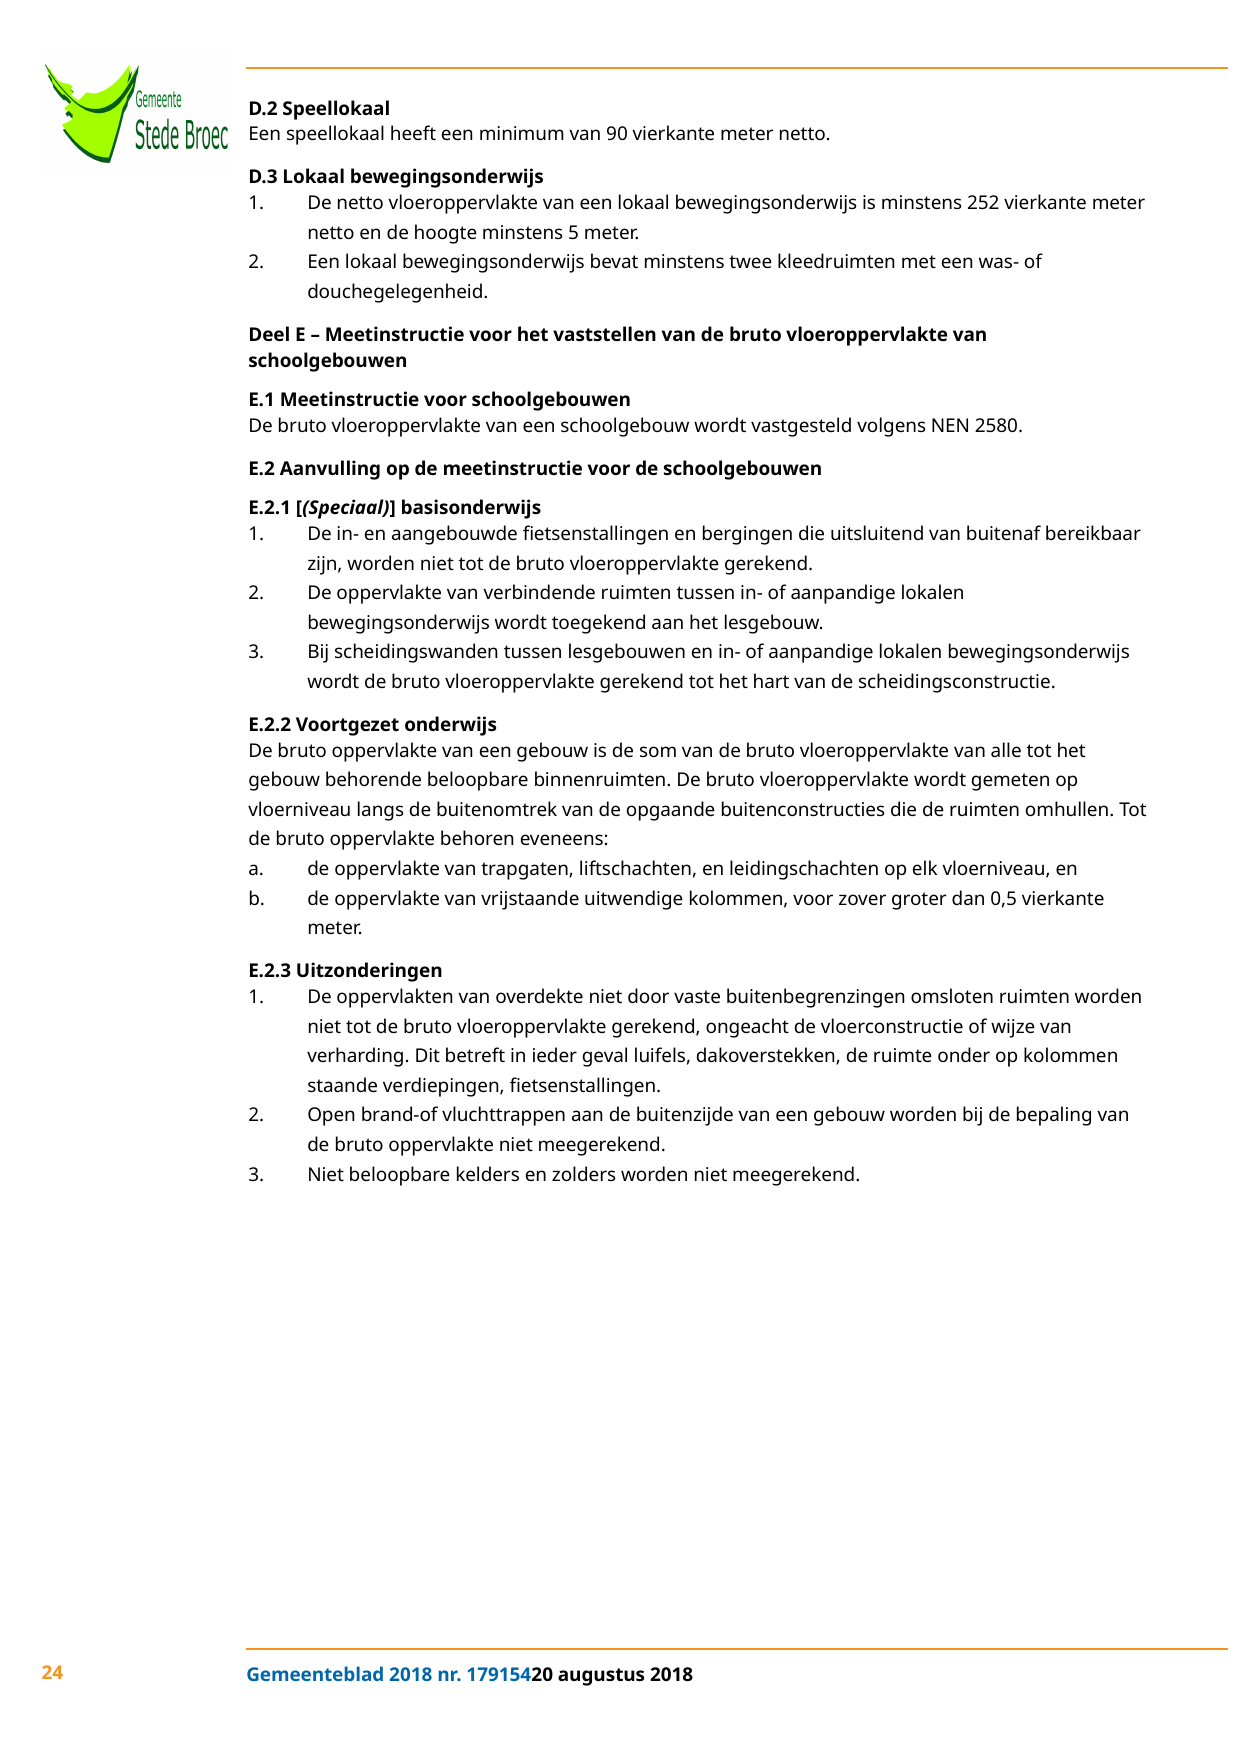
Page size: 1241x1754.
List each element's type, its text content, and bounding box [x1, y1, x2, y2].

text De bruto oppervlakte van een gebouw is de som van de bruto vloeroppervlakte van alle tot het gebouw behorende beloopbare binnenruimten. De bruto vloeroppervlakte wordt gemeten op vloerniveau langs de buitenomtrek van de opgaande buitenconstructies die de ruimten omhullen. Tot de bruto oppervlakte behoren eveneens: [248, 737, 1152, 851]
list De oppervlakten van overdekte niet door vaste buitenbegrenzingen omsloten ruimten worden niet tot de bruto vloeroppervlakte gerekend, ongeacht de vloerconstructie of wijze van verharding. Dit betreft in ieder geval luifels, dakoverstekken, de ruimte onder op kolommen staande verdiepingen, fietsenstallingen. [248, 983, 1152, 1098]
text E.1 Meetinstructie voor schoolgebouwen [248, 386, 1152, 412]
text Deel E – Meetinstructie voor het vaststellen van de bruto vloeroppervlakte van schoolgebouwen [248, 321, 1152, 373]
list Open brand-of vluchttrappen aan de buitenzijde van een gebouw worden bij de bepaling van de bruto oppervlakte niet meegerekend. [248, 1102, 1152, 1157]
text De bruto vloeroppervlakte van een schoolgebouw wordt vastgesteld volgens NEN 2580. [248, 412, 1152, 438]
text E.2.3 Uitzonderingen [248, 957, 1152, 983]
list de oppervlakte van trapgaten, liftschachten, en leidingschachten op elk vloerniveau, en [248, 855, 1152, 881]
text D.2 Speellokaal [248, 95, 1152, 121]
list Bij scheidingswanden tussen lesgebouwen en in- of aanpandige lokalen bewegingsonderwijs wordt de bruto vloeroppervlakte gerekend tot het hart van de scheidingsconstructie. [248, 638, 1152, 694]
text D.3 Lokaal bewegingsonderwijs [248, 164, 1152, 189]
list De netto vloeroppervlakte van een lokaal bewegingsonderwijs is minstens 252 vierkante meter netto en de hoogte minstens 5 meter. [248, 189, 1152, 245]
text E.2.2 Voortgezet onderwijs [248, 711, 1152, 737]
text Een speellokaal heeft een minimum van 90 vierkante meter netto. [248, 121, 1152, 146]
text E.2.1 [(Speciaal)] basisonderwijs [248, 494, 1152, 520]
list De oppervlakte van verbindende ruimten tussen in- of aanpandige lokalen bewegingsonderwijs wordt toegekend aan het lesgebouw. [248, 579, 1152, 634]
picture [41, 47, 231, 172]
text E.2 Aanvulling op de meetinstructie voor de schoolgebouwen [248, 455, 1152, 481]
list de oppervlakte van vrijstaande uitwendige kolommen, voor zover groter dan 0,5 vierkante meter. [248, 885, 1152, 940]
list Een lokaal bewegingsonderwijs bevat minstens twee kleedruimten met een was- of douchegelegenheid. [248, 248, 1152, 304]
list De in- en aangebouwde fietsenstallingen en bergingen die uitsluitend van buitenaf bereikbaar zijn, worden niet tot de bruto vloeroppervlakte gerekend. [248, 520, 1152, 575]
list Niet beloopbare kelders en zolders worden niet meegerekend. [248, 1161, 1152, 1186]
